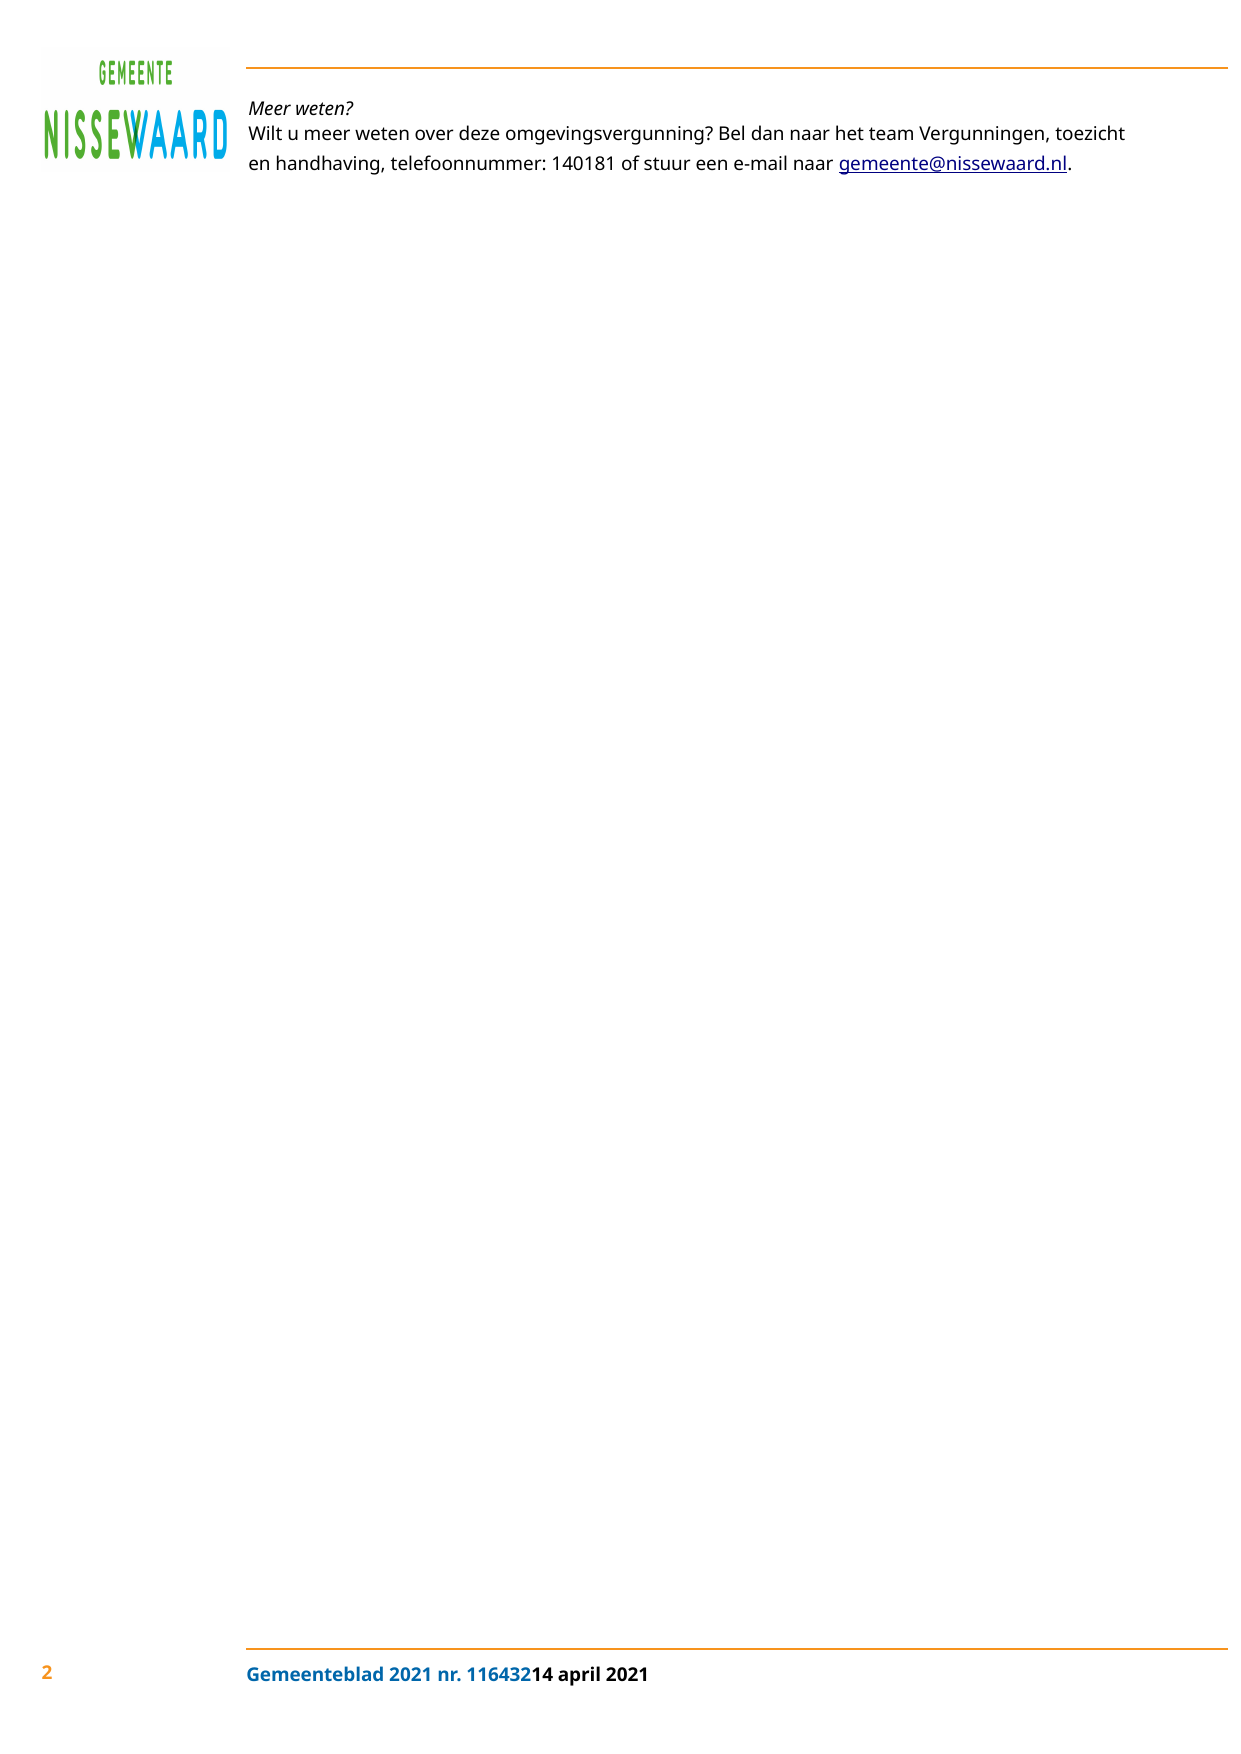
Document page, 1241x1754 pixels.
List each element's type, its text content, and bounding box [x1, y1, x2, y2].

text Meer weten? [248, 95, 1152, 121]
picture [41, 47, 231, 172]
text Wilt u meer weten over deze omgevingsvergunning? Bel dan naar het team Vergunningen, toezicht en handhaving, telefoonnummer: 140181 of stuur een e-mail naar gemeente@nissewaard.nl. [248, 121, 1152, 176]
